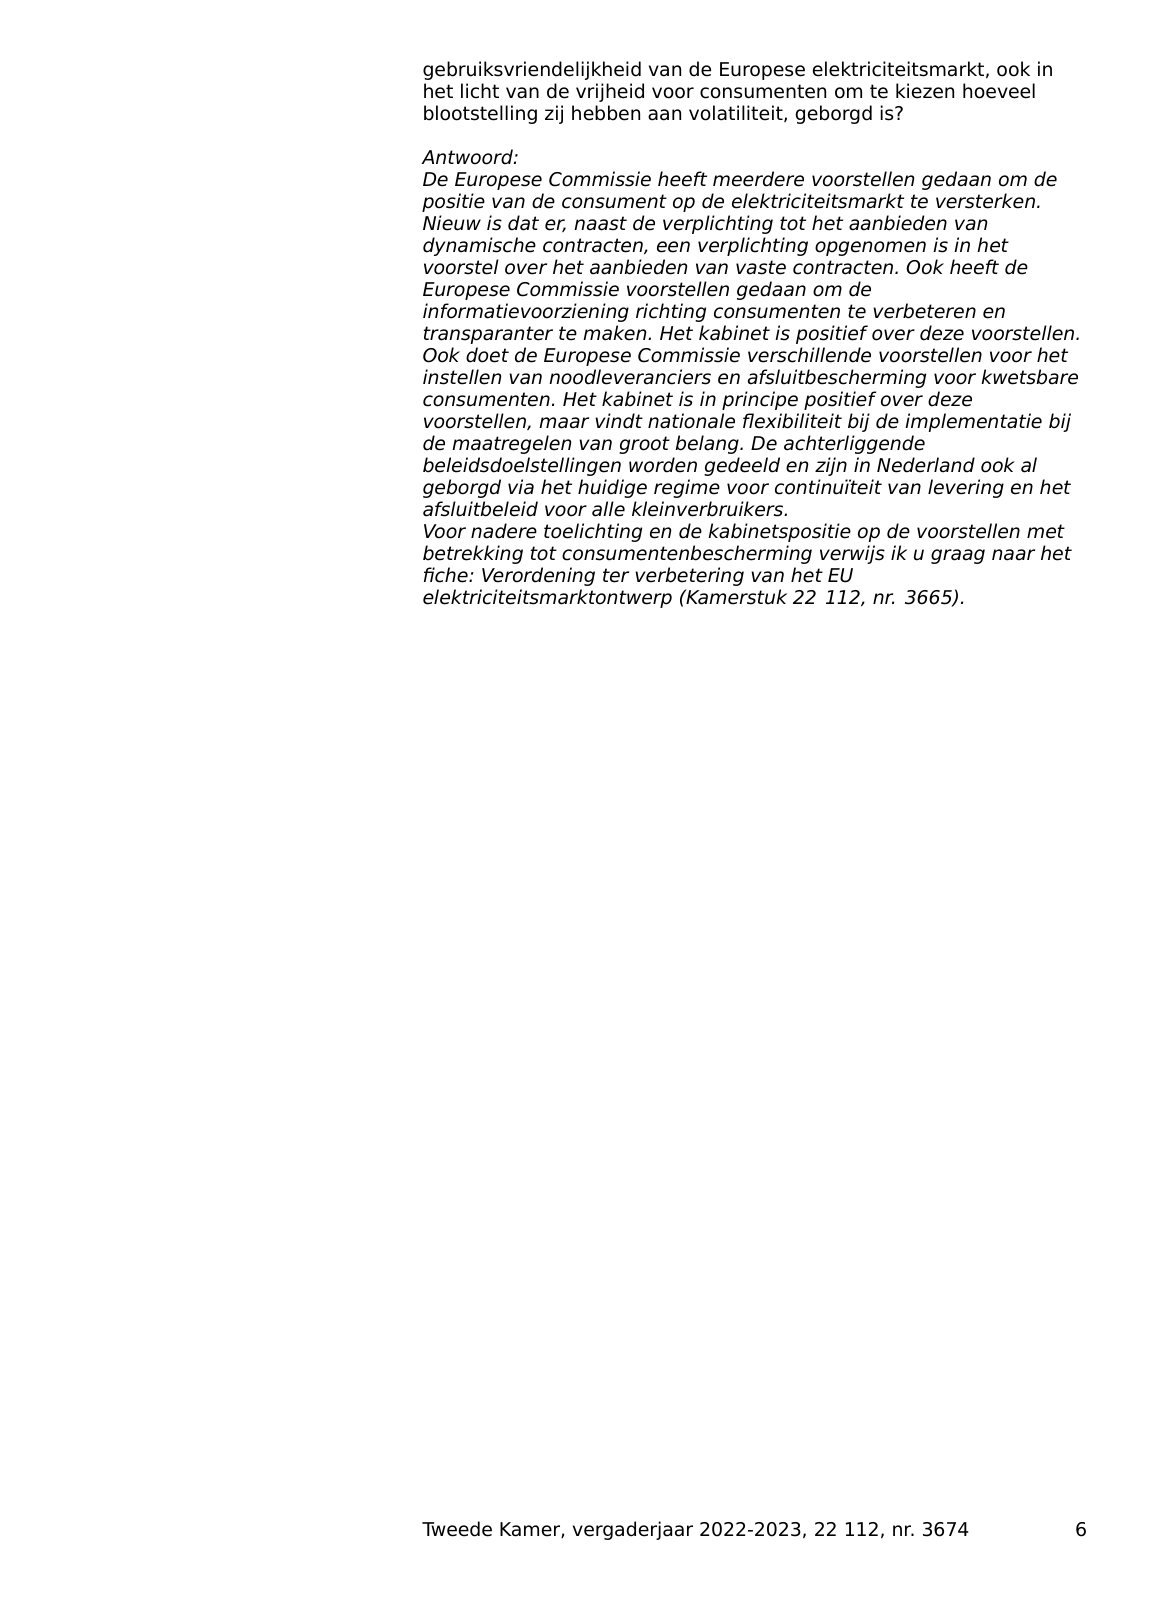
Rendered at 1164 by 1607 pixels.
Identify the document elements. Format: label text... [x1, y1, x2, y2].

text Antwoord: [422, 147, 1087, 169]
text Voor nadere toelichting en de kabinetspositie op de voorstellen met betrekking tot consumentenbescherming verwijs ik u graag naar het fiche: Verordening ter verbetering van het EU elektriciteitsmarktontwerp (Kamerstuk 22 112, nr. 3665). [422, 521, 1087, 609]
text gebruiksvriendelijkheid van de Europese elektriciteitsmarkt, ook in het licht van de vrijheid voor consumenten om te kiezen hoeveel blootstelling zij hebben aan volatiliteit, geborgd is? [422, 59, 1087, 125]
text Ook doet de Europese Commissie verschillende voorstellen voor het instellen van noodleveranciers en afsluitbescherming voor kwetsbare consumenten. Het kabinet is in principe positief over deze voorstellen, maar vindt nationale flexibiliteit bij de implementatie bij de maatregelen van groot belang. De achterliggende beleidsdoelstellingen worden gedeeld en zijn in Nederland ook al geborgd via het huidige regime voor continuïteit van levering en het afsluitbeleid voor alle kleinverbruikers. [422, 345, 1087, 521]
text De Europese Commissie heeft meerdere voorstellen gedaan om de positie van de consument op de elektriciteitsmarkt te versterken. Nieuw is dat er, naast de verplichting tot het aanbieden van dynamische contracten, een verplichting opgenomen is in het voorstel over het aanbieden van vaste contracten. Ook heeft de Europese Commissie voorstellen gedaan om de informatievoorziening richting consumenten te verbeteren en transparanter te maken. Het kabinet is positief over deze voorstellen. [422, 169, 1087, 345]
